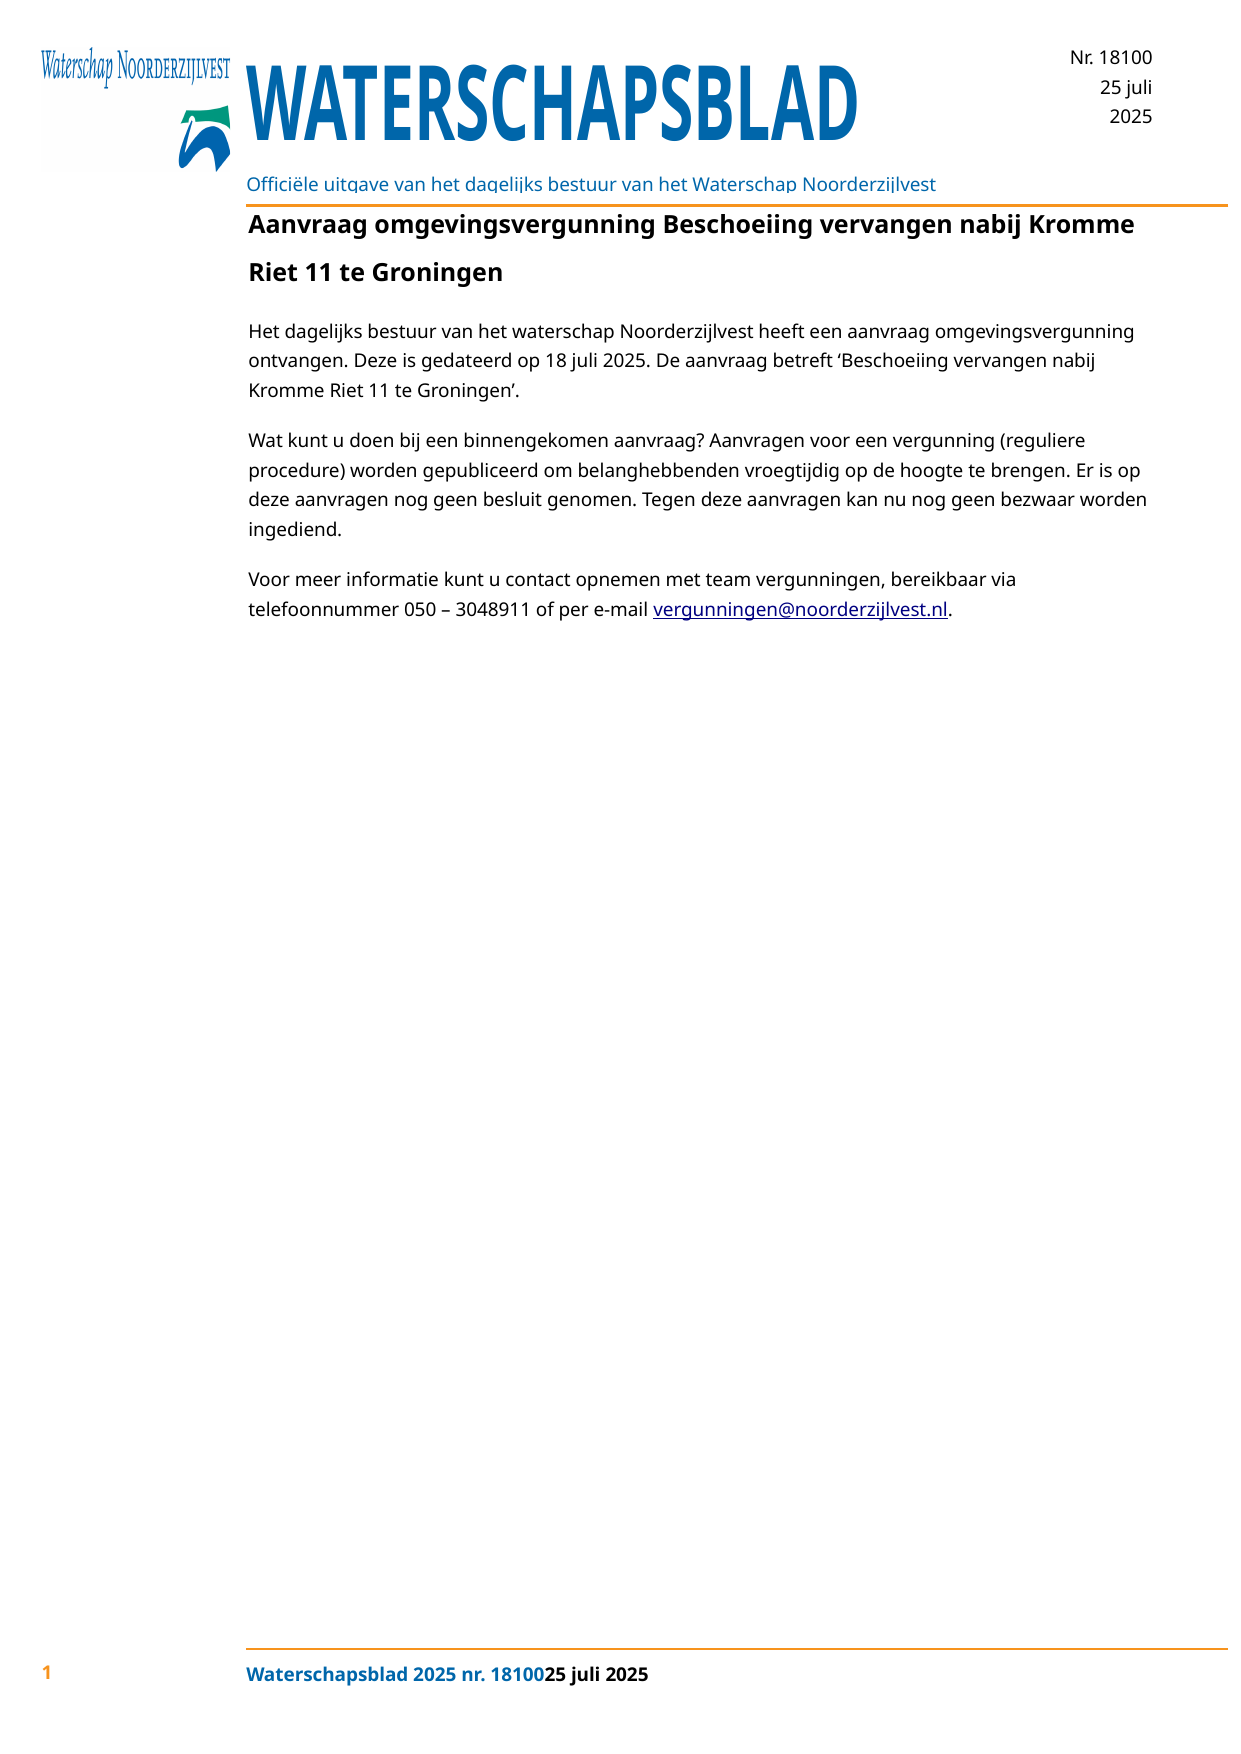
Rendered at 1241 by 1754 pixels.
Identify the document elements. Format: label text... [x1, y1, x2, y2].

text Aanvraag omgevingsvergunning Beschoeiing vervangen nabij Kromme Riet 11 te Groningen [248, 207, 1152, 288]
text Het dagelijks bestuur van het waterschap Noorderzijlvest heeft een aanvraag omgevingsvergunning ontvangen. Deze is gedateerd op 18 juli 2025. De aanvraag betreft ‘Beschoeiing vervangen nabij Kromme Riet 11 te Groningen’. [248, 318, 1152, 403]
text Voor meer informatie kunt u contact opnemen met team vergunningen, bereikbaar via telefoonnummer 050 – 3048911 of per e-mail vergunningen@noorderzijlvest.nl. [248, 567, 1152, 622]
text Wat kunt u doen bij een binnengekomen aanvraag? Aanvragen voor een vergunning (reguliere procedure) worden gepubliceerd om belanghebbenden vroegtijdig op de hoogte te brengen. Er is op deze aanvragen nog geen besluit genomen. Tegen deze aanvragen kan nu nog geen bezwaar worden ingediend. [248, 427, 1152, 542]
picture [41, 47, 231, 172]
